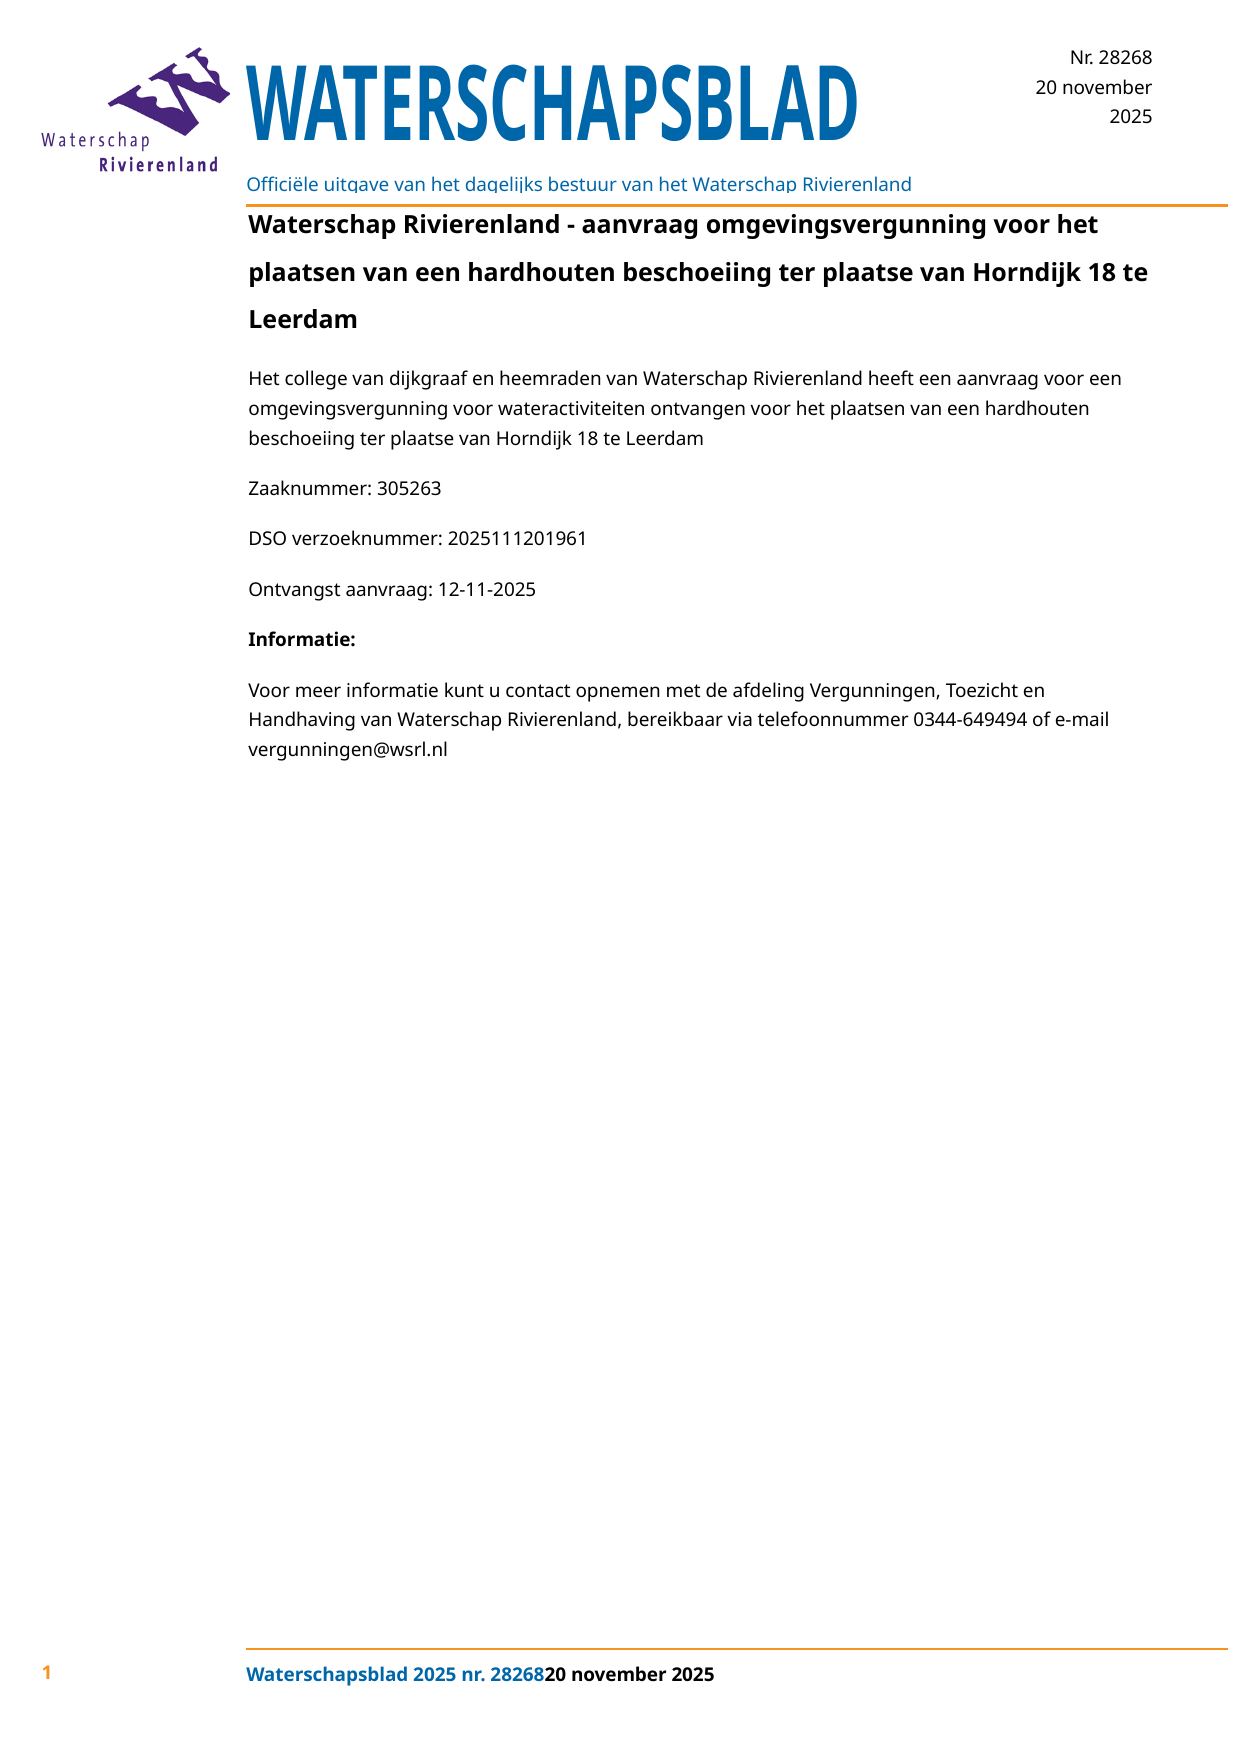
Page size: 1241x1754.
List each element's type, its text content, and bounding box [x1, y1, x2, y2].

text Ontvangst aanvraag: 12-11-2025 [248, 576, 1152, 602]
text Zaaknummer: 305263 [248, 475, 1152, 501]
text Het college van dijkgraaf en heemraden van Waterschap Rivierenland heeft een aanvraag voor een omgevingsvergunning voor wateractiviteiten ontvangen voor het plaatsen van een hardhouten beschoeiing ter plaatse van Horndijk 18 te Leerdam [248, 366, 1152, 450]
text Voor meer informatie kunt u contact opnemen met de afdeling Vergunningen, Toezicht en Handhaving van Waterschap Rivierenland, bereikbaar via telefoonnummer 0344-649494 of e-mail vergunningen@wsrl.nl [248, 677, 1152, 762]
text Informatie: [248, 626, 1152, 652]
picture [41, 47, 231, 172]
text Waterschap Rivierenland - aanvraag omgevingsvergunning voor het plaatsen van een hardhouten beschoeiing ter plaatse van Horndijk 18 te Leerdam [248, 207, 1152, 336]
text DSO verzoeknummer: 2025111201961 [248, 526, 1152, 551]
